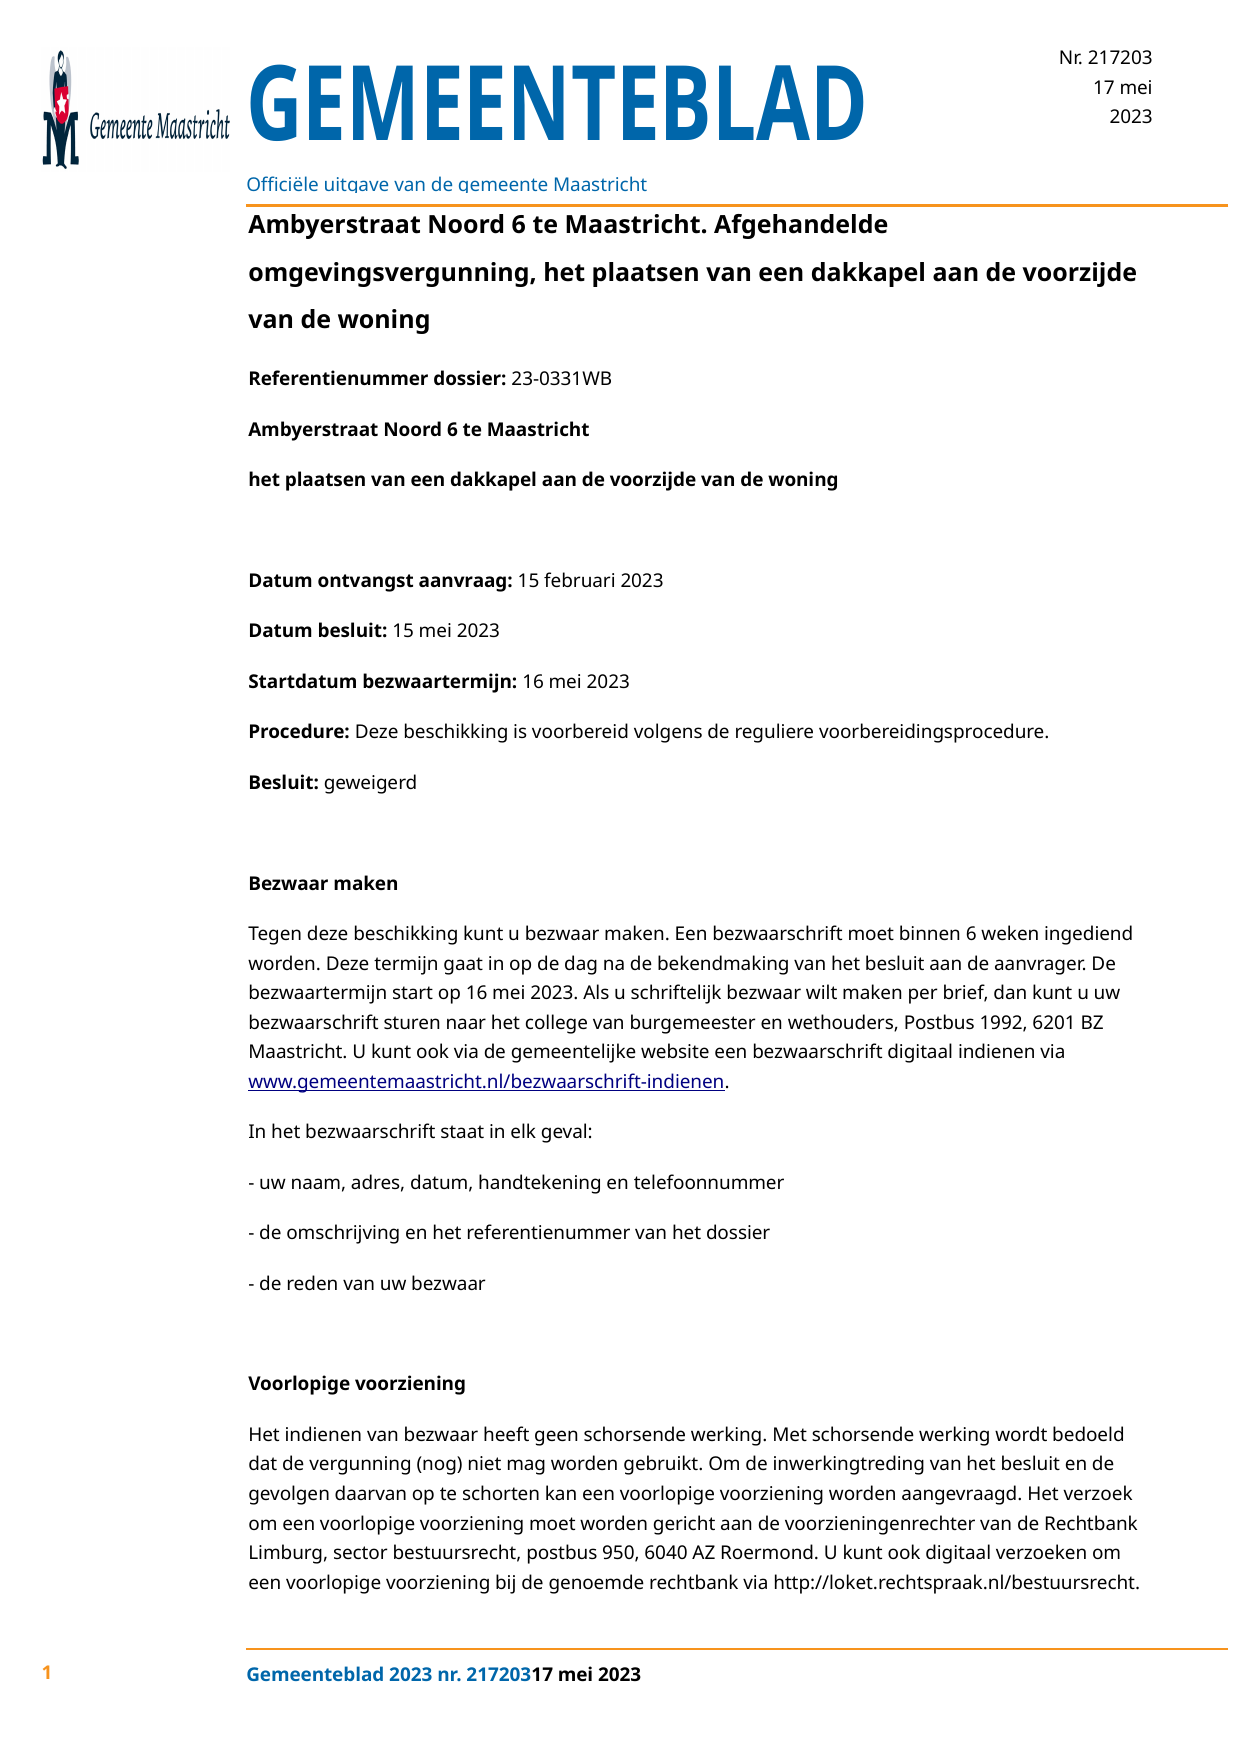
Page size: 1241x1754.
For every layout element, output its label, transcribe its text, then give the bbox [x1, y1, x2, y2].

text Datum besluit: 15 mei 2023 [248, 618, 1152, 643]
text - de reden van uw bezwaar [248, 1270, 1152, 1295]
text Besluit: geweigerd [248, 769, 1152, 794]
text - uw naam, adres, datum, handtekening en telefoonnummer [248, 1169, 1152, 1194]
text Voorlopige voorziening [248, 1371, 1152, 1396]
text Tegen deze beschikking kunt u bezwaar maken. Een bezwaarschrift moet binnen 6 weken ingediend worden. Deze termijn gaat in op de dag na de bekendmaking van het besluit aan de aanvrager. De bezwaartermijn start op 16 mei 2023. Als u schriftelijk bezwaar wilt maken per brief, dan kunt u uw bezwaarschrift sturen naar het college van burgemeester en wethouders, Postbus 1992, 6201 BZ Maastricht. U kunt ook via de gemeentelijke website een bezwaarschrift digitaal indienen via www.gemeentemaastricht.nl/bezwaarschrift-indienen. [248, 920, 1152, 1094]
text In het bezwaarschrift staat in elk geval: [248, 1118, 1152, 1144]
picture [41, 47, 231, 172]
text Procedure: Deze beschikking is voorbereid volgens de reguliere voorbereidingsprocedure. [248, 718, 1152, 744]
text Referentienummer dossier: 23-0331WB [248, 366, 1152, 391]
text Ambyerstraat Noord 6 te Maastricht. Afgehandelde omgevingsvergunning, het plaatsen van een dakkapel aan de voorzijde van de woning [248, 207, 1152, 336]
text Ambyerstraat Noord 6 te Maastricht [248, 416, 1152, 442]
text Datum ontvangst aanvraag: 15 februari 2023 [248, 567, 1152, 593]
text Het indienen van bezwaar heeft geen schorsende werking. Met schorsende werking wordt bedoeld dat de vergunning (nog) niet mag worden gebruikt. Om de inwerkingtreding van het besluit en de gevolgen daarvan op te schorten kan een voorlopige voorziening worden aangevraagd. Het verzoek om een voorlopige voorziening moet worden gericht aan de voorzieningenrechter van de Rechtbank Limburg, sector bestuursrecht, postbus 950, 6040 AZ Roermond. U kunt ook digitaal verzoeken om een voorlopige voorziening bij de genoemde rechtbank via http://loket.rechtspraak.nl/bestuursrecht. [248, 1421, 1152, 1594]
text - de omschrijving en het referentienummer van het dossier [248, 1219, 1152, 1245]
text Startdatum bezwaartermijn: 16 mei 2023 [248, 668, 1152, 694]
text het plaatsen van een dakkapel aan de voorzijde van de woning [248, 466, 1152, 492]
text Bezwaar maken [248, 870, 1152, 895]
